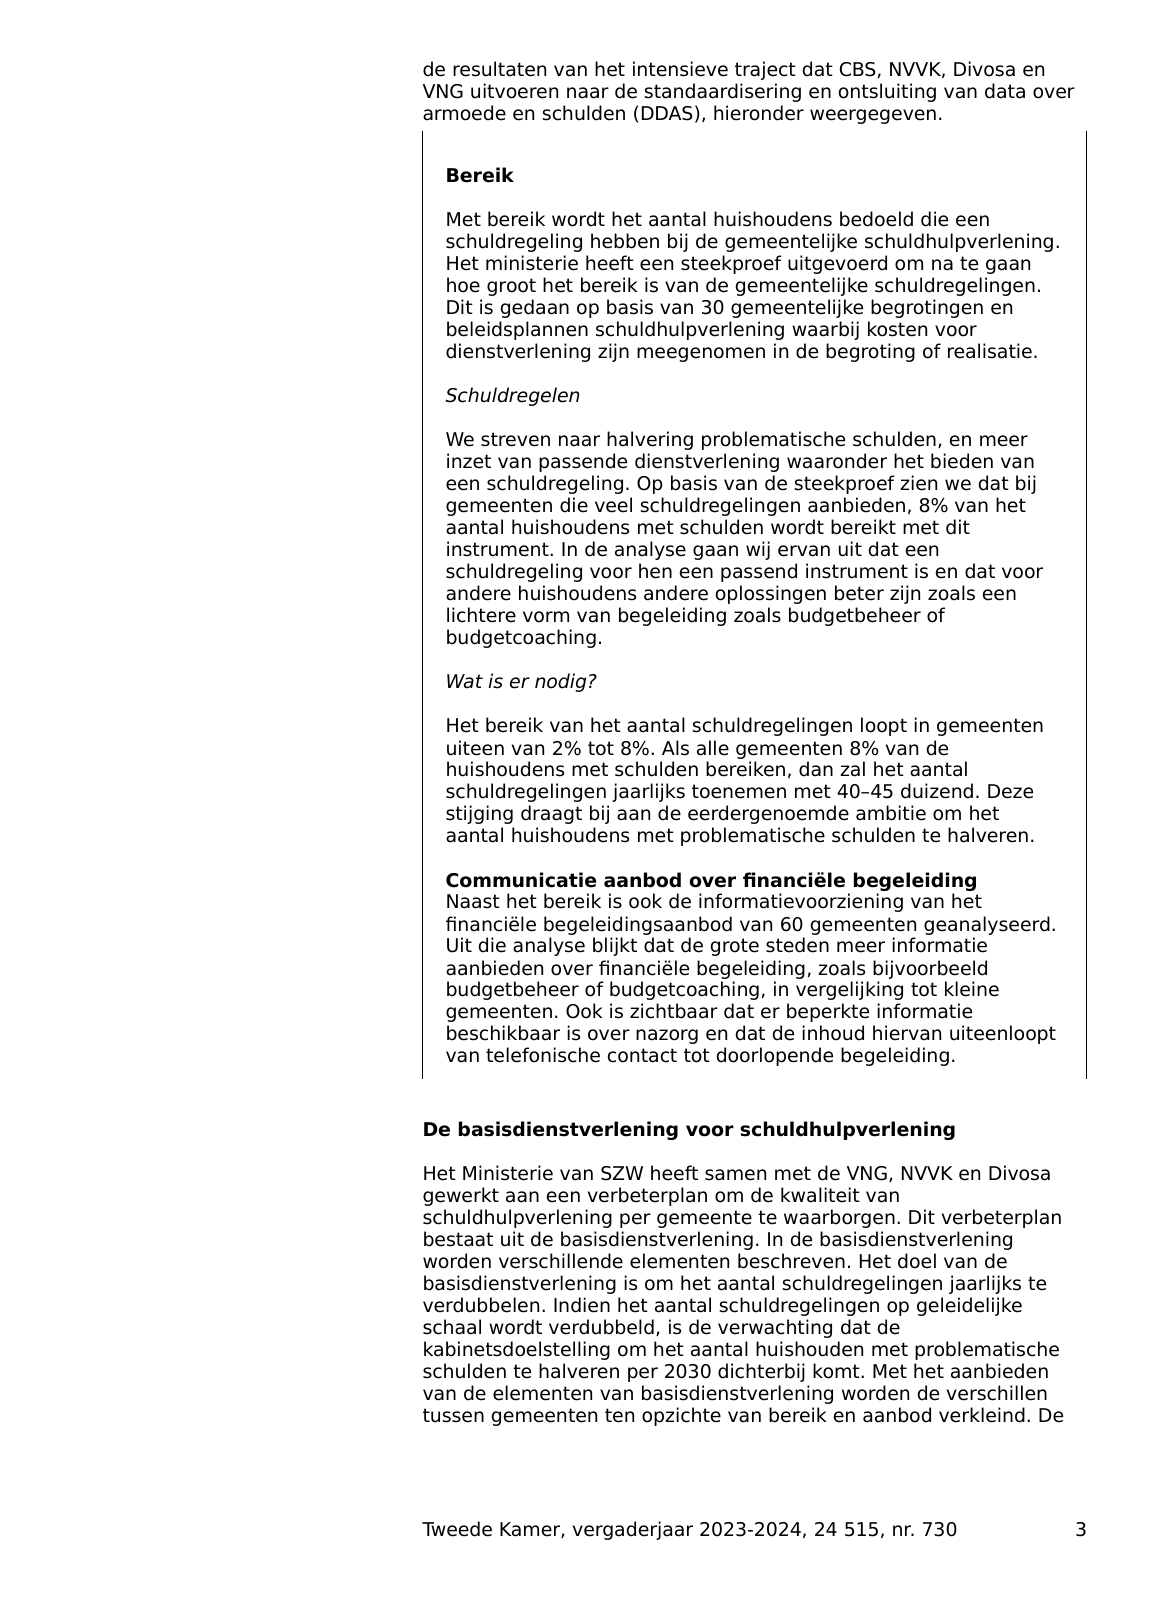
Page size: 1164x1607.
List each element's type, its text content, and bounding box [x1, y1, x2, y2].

text Het Ministerie van SZW heeft samen met de VNG, NVVK en Divosa gewerkt aan een verbeterplan om de kwaliteit van schuldhulpverlening per gemeente te waarborgen. Dit verbeterplan bestaat uit de basisdienstverlening. In de basisdienstverlening worden verschillende elementen beschreven. Het doel van de basisdienstverlening is om het aantal schuldregelingen jaarlijks te verdubbelen. Indien het aantal schuldregelingen op geleidelijke schaal wordt verdubbeld, is de verwachting dat de kabinetsdoelstelling om het aantal huishouden met problematische schulden te halveren per 2030 dichterbij komt. Met het aanbieden van de elementen van basisdienstverlening worden de verschillen tussen gemeenten ten opzichte van bereik en aanbod verkleind. De [422, 1163, 1087, 1427]
subtitle De basisdienstverlening voor schuldhulpverlening [422, 1119, 1087, 1141]
table_header Bereik Met bereik wordt het aantal huishoudens bedoeld die een schuldregeling hebben bij de gemeentelijke schuldhulpverlening. Het ministerie heeft een steekproef uitgevoerd om na te gaan hoe groot het bereik is van de gemeentelijke schuldregelingen. Dit is gedaan op basis van 30 gemeentelijke begrotingen en beleidsplannen schuldhulpverlening waarbij kosten voor dienstverlening zijn meegenomen in de begroting of realisatie. Schuldregelen We streven naar halvering problematische schulden, en meer inzet van passende dienstverlening waaronder het bieden van een schuldregeling. Op basis van de steekproef zien we dat bij gemeenten die veel schuldregelingen aanbieden, 8% van het aantal huishoudens met schulden wordt bereikt met dit instrument. In de analyse gaan wij ervan uit dat een schuldregeling voor hen een passend instrument is en dat voor andere huishoudens andere oplossingen beter zijn zoals een lichtere vorm van begeleiding zoals budgetbeheer of budgetcoaching. Wat is er nodig? Het bereik van het aantal schuldregelingen loopt in gemeenten uiteen van 2% tot 8%. Als alle gemeenten 8% van de huishoudens met schulden bereiken, dan zal het aantal schuldregelingen jaarlijks toenemen met 40–45 duizend. Deze stijging draagt bij aan de eerdergenoemde ambitie om het aantal huishoudens met problematische schulden te halveren. Communicatie aanbod over financiële begeleiding Naast het bereik is ook de informatievoorziening van het financiële begeleidingsaanbod van 60 gemeenten geanalyseerd. Uit die analyse blijkt dat de grote steden meer informatie aanbieden over financiële begeleiding, zoals bijvoorbeeld budgetbeheer of budgetcoaching, in vergelijking tot kleine gemeenten. Ook is zichtbaar dat er beperkte informatie beschikbaar is over nazorg en dat de inhoud hiervan uiteenloopt van telefonische contact tot doorlopende begeleiding. [423, 131, 1086, 1079]
text de resultaten van het intensieve traject dat CBS, NVVK, Divosa en VNG uitvoeren naar de standaardisering en ontsluiting van data over armoede en schulden (DDAS), hieronder weergegeven. [422, 59, 1087, 125]
